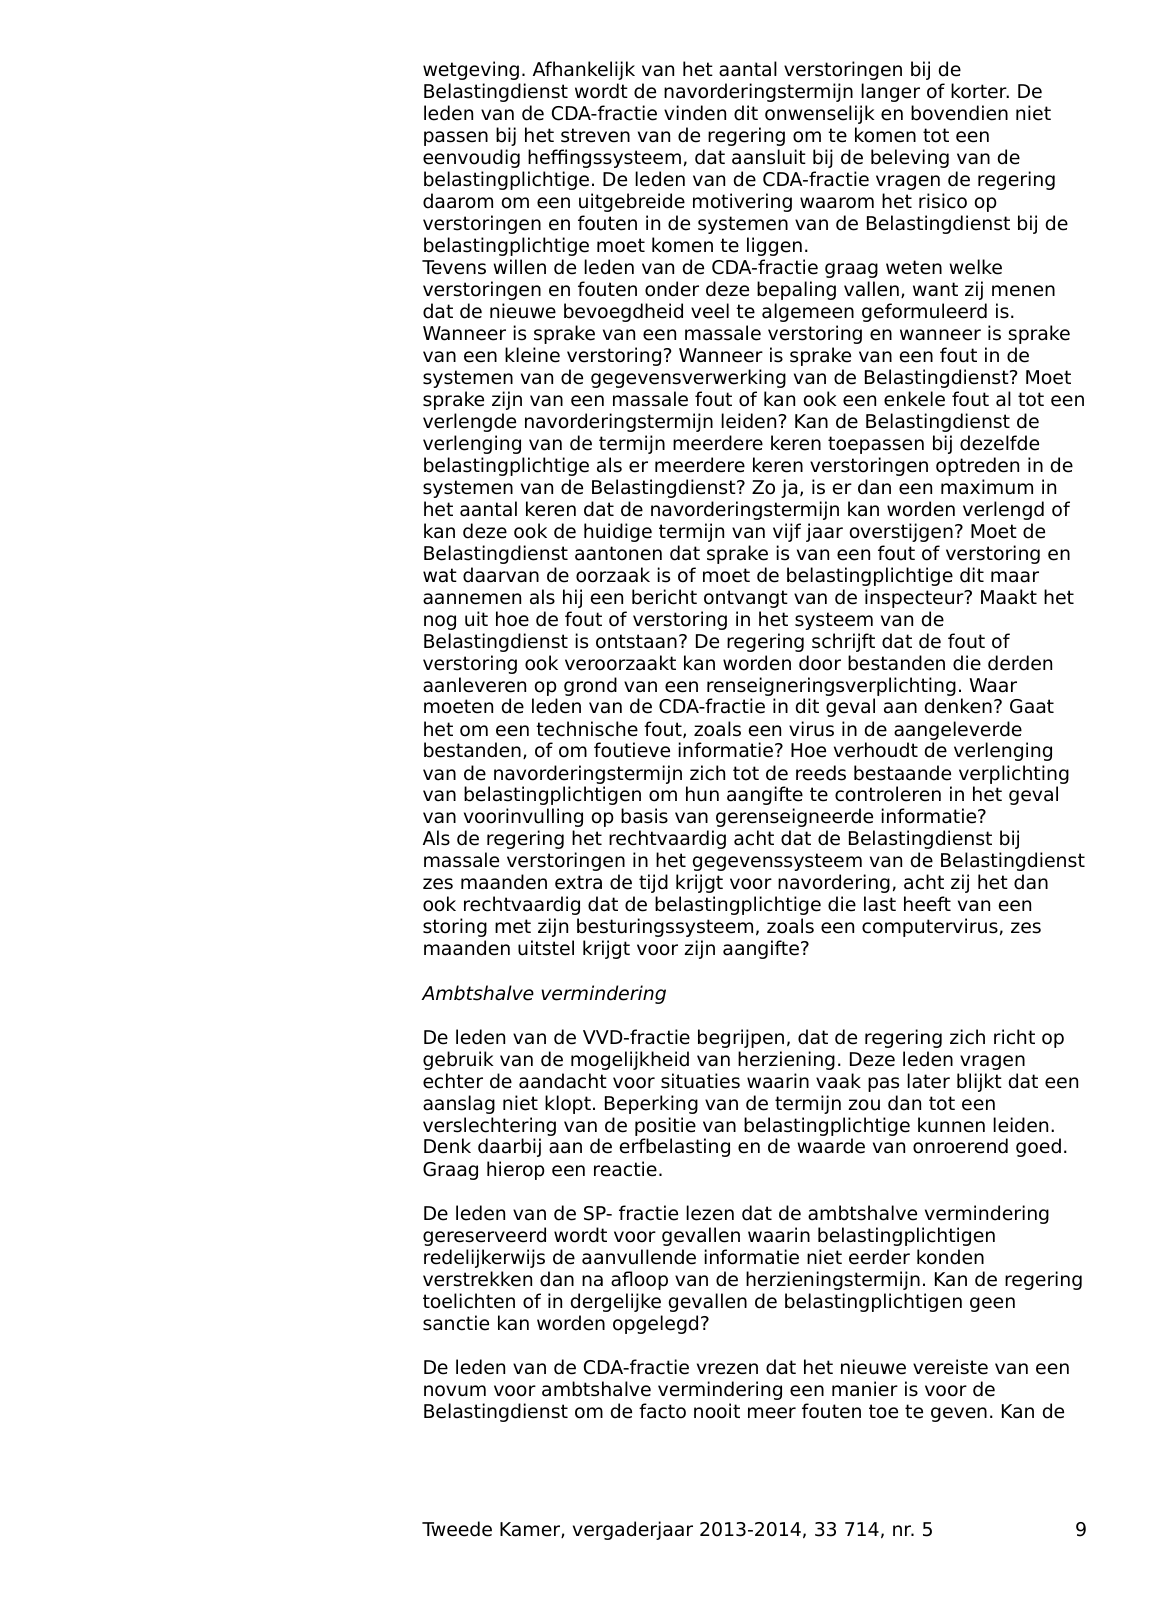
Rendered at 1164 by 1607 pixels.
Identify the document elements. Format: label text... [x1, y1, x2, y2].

text De leden van de CDA-fractie vrezen dat het nieuwe vereiste van een novum voor ambtshalve vermindering een manier is voor de Belastingdienst om de facto nooit meer fouten toe te geven. Kan de [422, 1357, 1087, 1423]
subtitle Ambtshalve vermindering [422, 982, 1087, 1004]
text Als de regering het rechtvaardig acht dat de Belastingdienst bij massale verstoringen in het gegevenssysteem van de Belastingdienst zes maanden extra de tijd krijgt voor navordering, acht zij het dan ook rechtvaardig dat de belastingplichtige die last heeft van een storing met zijn besturingssysteem, zoals een computervirus, zes maanden uitstel krijgt voor zijn aangifte? [422, 828, 1087, 960]
text Tevens willen de leden van de CDA-fractie graag weten welke verstoringen en fouten onder deze bepaling vallen, want zij menen dat de nieuwe bevoegdheid veel te algemeen geformuleerd is. Wanneer is sprake van een massale verstoring en wanneer is sprake van een kleine verstoring? Wanneer is sprake van een fout in de systemen van de gegevensverwerking van de Belastingdienst? Moet sprake zijn van een massale fout of kan ook een enkele fout al tot een verlengde navorderingstermijn leiden? Kan de Belastingdienst de verlenging van de termijn meerdere keren toepassen bij dezelfde belastingplichtige als er meerdere keren verstoringen optreden in de systemen van de Belastingdienst? Zo ja, is er dan een maximum in het aantal keren dat de navorderingstermijn kan worden verlengd of kan deze ook de huidige termijn van vijf jaar overstijgen? Moet de Belastingdienst aantonen dat sprake is van een fout of verstoring en wat daarvan de oorzaak is of moet de belastingplichtige dit maar aannemen als hij een bericht ontvangt van de inspecteur? Maakt het nog uit hoe de fout of verstoring in het systeem van de Belastingdienst is ontstaan? De regering schrijft dat de fout of verstoring ook veroorzaakt kan worden door bestanden die derden aanleveren op grond van een renseigneringsverplichting. Waar moeten de leden van de CDA-fractie in dit geval aan denken? Gaat het om een technische fout, zoals een virus in de aangeleverde bestanden, of om foutieve informatie? Hoe verhoudt de verlenging van de navorderingstermijn zich tot de reeds bestaande verplichting van belastingplichtigen om hun aangifte te controleren in het geval van voorinvulling op basis van gerenseigneerde informatie? [422, 257, 1087, 828]
text De leden van de VVD-fractie begrijpen, dat de regering zich richt op gebruik van de mogelijkheid van herziening. Deze leden vragen echter de aandacht voor situaties waarin vaak pas later blijkt dat een aanslag niet klopt. Beperking van de termijn zou dan tot een verslechtering van de positie van belastingplichtige kunnen leiden. Denk daarbij aan de erfbelasting en de waarde van onroerend goed. Graag hierop een reactie. [422, 1027, 1087, 1180]
text De leden van de SP- fractie lezen dat de ambtshalve vermindering gereserveerd wordt voor gevallen waarin belastingplichtigen redelijkerwijs de aanvullende informatie niet eerder konden verstrekken dan na afloop van de herzieningstermijn. Kan de regering toelichten of in dergelijke gevallen de belastingplichtigen geen sanctie kan worden opgelegd? [422, 1203, 1087, 1334]
text wetgeving. Afhankelijk van het aantal verstoringen bij de Belastingdienst wordt de navorderingstermijn langer of korter. De leden van de CDA-fractie vinden dit onwenselijk en bovendien niet passen bij het streven van de regering om te komen tot een eenvoudig heffingssysteem, dat aansluit bij de beleving van de belastingplichtige. De leden van de CDA-fractie vragen de regering daarom om een uitgebreide motivering waarom het risico op verstoringen en fouten in de systemen van de Belastingdienst bij de belastingplichtige moet komen te liggen. [422, 59, 1087, 257]
